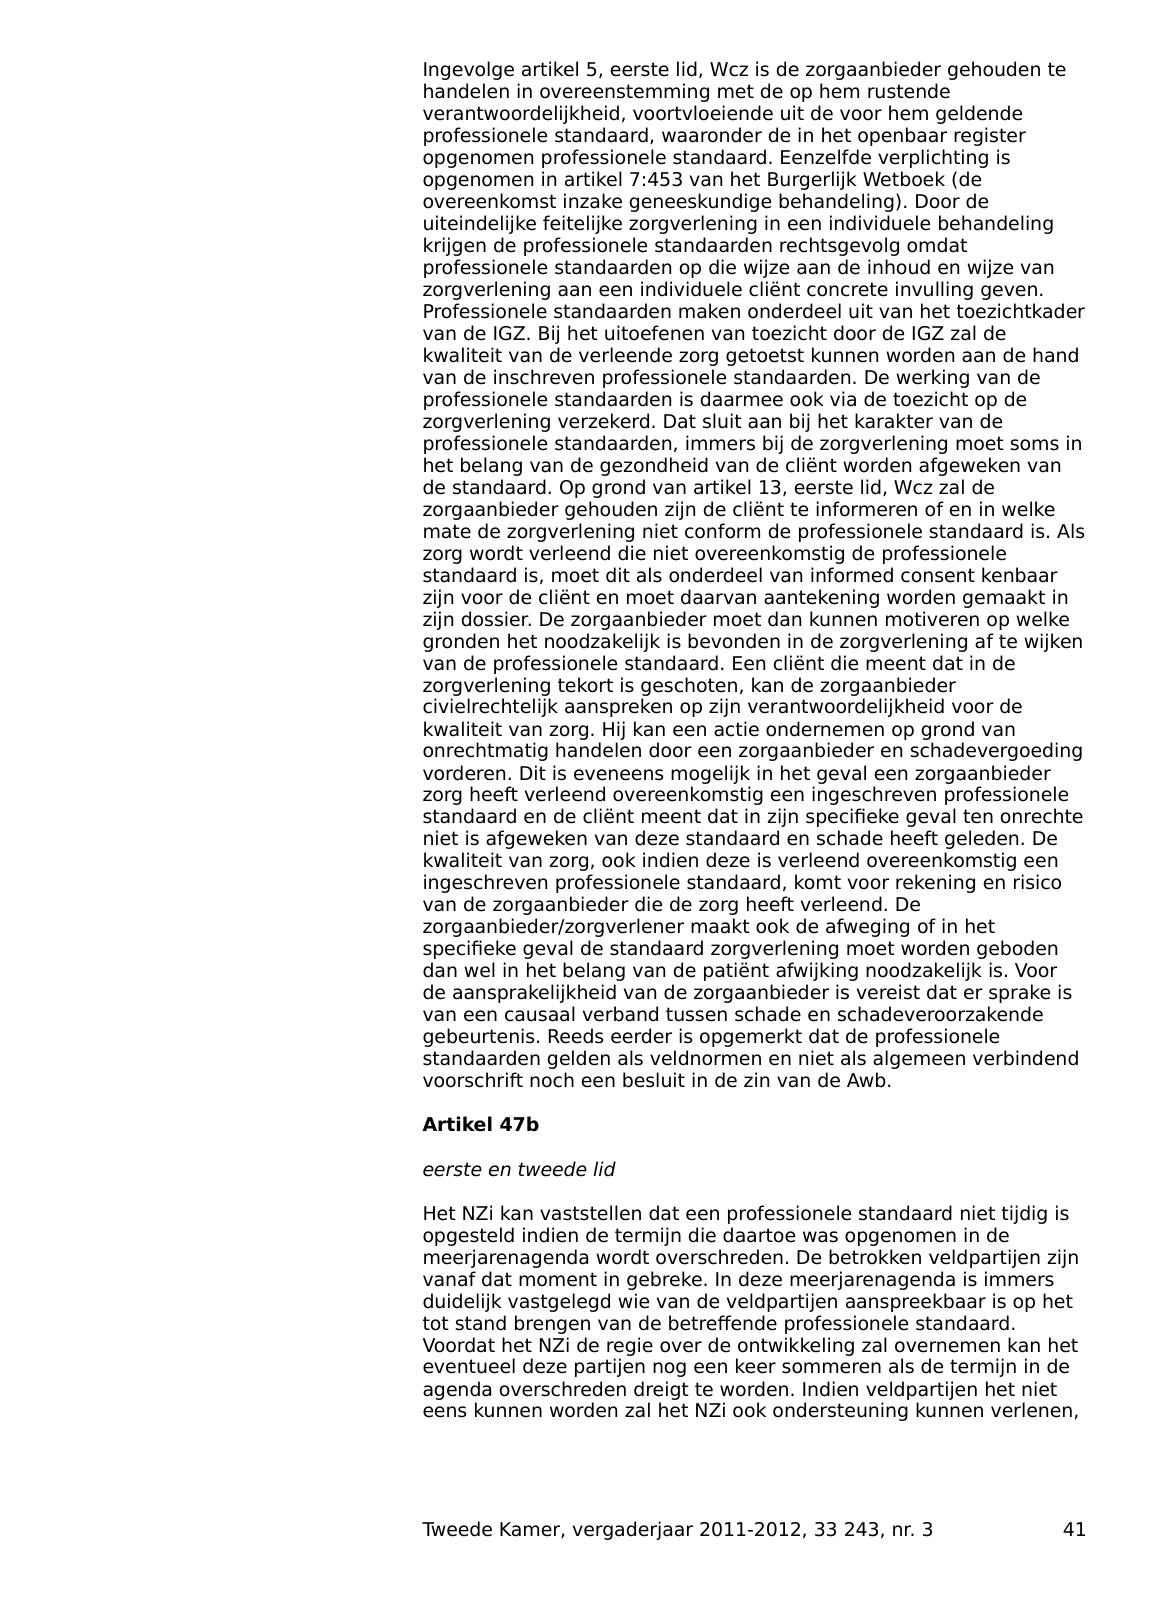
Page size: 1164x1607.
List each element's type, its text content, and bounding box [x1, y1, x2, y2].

text Ingevolge artikel 5, eerste lid, Wcz is de zorgaanbieder gehouden te handelen in overeenstemming met de op hem rustende verantwoordelijkheid, voortvloeiende uit de voor hem geldende professionele standaard, waaronder de in het openbaar register opgenomen professionele standaard. Eenzelfde verplichting is opgenomen in artikel 7:453 van het Burgerlijk Wetboek (de overeenkomst inzake geneeskundige behandeling). Door de uiteindelijke feitelijke zorgverlening in een individuele behandeling krijgen de professionele standaarden rechtsgevolg omdat professionele standaarden op die wijze aan de inhoud en wijze van zorgverlening aan een individuele cliënt concrete invulling geven. [422, 59, 1087, 301]
subtitle Artikel 47b [422, 1114, 1087, 1136]
text Het NZi kan vaststellen dat een professionele standaard niet tijdig is opgesteld indien de termijn die daartoe was opgenomen in de meerjarenagenda wordt overschreden. De betrokken veldpartijen zijn vanaf dat moment in gebreke. In deze meerjarenagenda is immers duidelijk vastgelegd wie van de veldpartijen aanspreekbaar is op het tot stand brengen van de betreffende professionele standaard. Voordat het NZi de regie over de ontwikkeling zal overnemen kan het eventueel deze partijen nog een keer sommeren als de termijn in de agenda overschreden dreigt te worden. Indien veldpartijen het niet eens kunnen worden zal het NZi ook ondersteuning kunnen verlenen, [422, 1203, 1087, 1422]
text Professionele standaarden maken onderdeel uit van het toezichtkader van de IGZ. Bij het uitoefenen van toezicht door de IGZ zal de kwaliteit van de verleende zorg getoetst kunnen worden aan de hand van de inschreven professionele standaarden. De werking van de professionele standaarden is daarmee ook via de toezicht op de zorgverlening verzekerd. Dat sluit aan bij het karakter van de professionele standaarden, immers bij de zorgverlening moet soms in het belang van de gezondheid van de cliënt worden afgeweken van de standaard. Op grond van artikel 13, eerste lid, Wcz zal de zorgaanbieder gehouden zijn de cliënt te informeren of en in welke mate de zorgverlening niet conform de professionele standaard is. Als zorg wordt verleend die niet overeenkomstig de professionele standaard is, moet dit als onderdeel van informed consent kenbaar zijn voor de cliënt en moet daarvan aantekening worden gemaakt in zijn dossier. De zorgaanbieder moet dan kunnen motiveren op welke gronden het noodzakelijk is bevonden in de zorgverlening af te wijken van de professionele standaard. Een cliënt die meent dat in de zorgverlening tekort is geschoten, kan de zorgaanbieder civielrechtelijk aanspreken op zijn verantwoordelijkheid voor de kwaliteit van zorg. Hij kan een actie ondernemen op grond van onrechtmatig handelen door een zorgaanbieder en schadevergoeding vorderen. Dit is eveneens mogelijk in het geval een zorgaanbieder zorg heeft verleend overeenkomstig een ingeschreven professionele standaard en de cliënt meent dat in zijn specifieke geval ten onrechte niet is afgeweken van deze standaard en schade heeft geleden. De kwaliteit van zorg, ook indien deze is verleend overeenkomstig een ingeschreven professionele standaard, komt voor rekening en risico van de zorgaanbieder die de zorg heeft verleend. De zorgaanbieder/zorgverlener maakt ook de afweging of in het specifieke geval de standaard zorgverlening moet worden geboden dan wel in het belang van de patiënt afwijking noodzakelijk is. Voor de aansprakelijkheid van de zorgaanbieder is vereist dat er sprake is van een causaal verband tussen schade en schadeveroorzakende gebeurtenis. Reeds eerder is opgemerkt dat de professionele standaarden gelden als veldnormen en niet als algemeen verbindend voorschrift noch een besluit in de zin van de Awb. [422, 301, 1087, 1092]
subtitle eerste en tweede lid [422, 1158, 1087, 1180]
